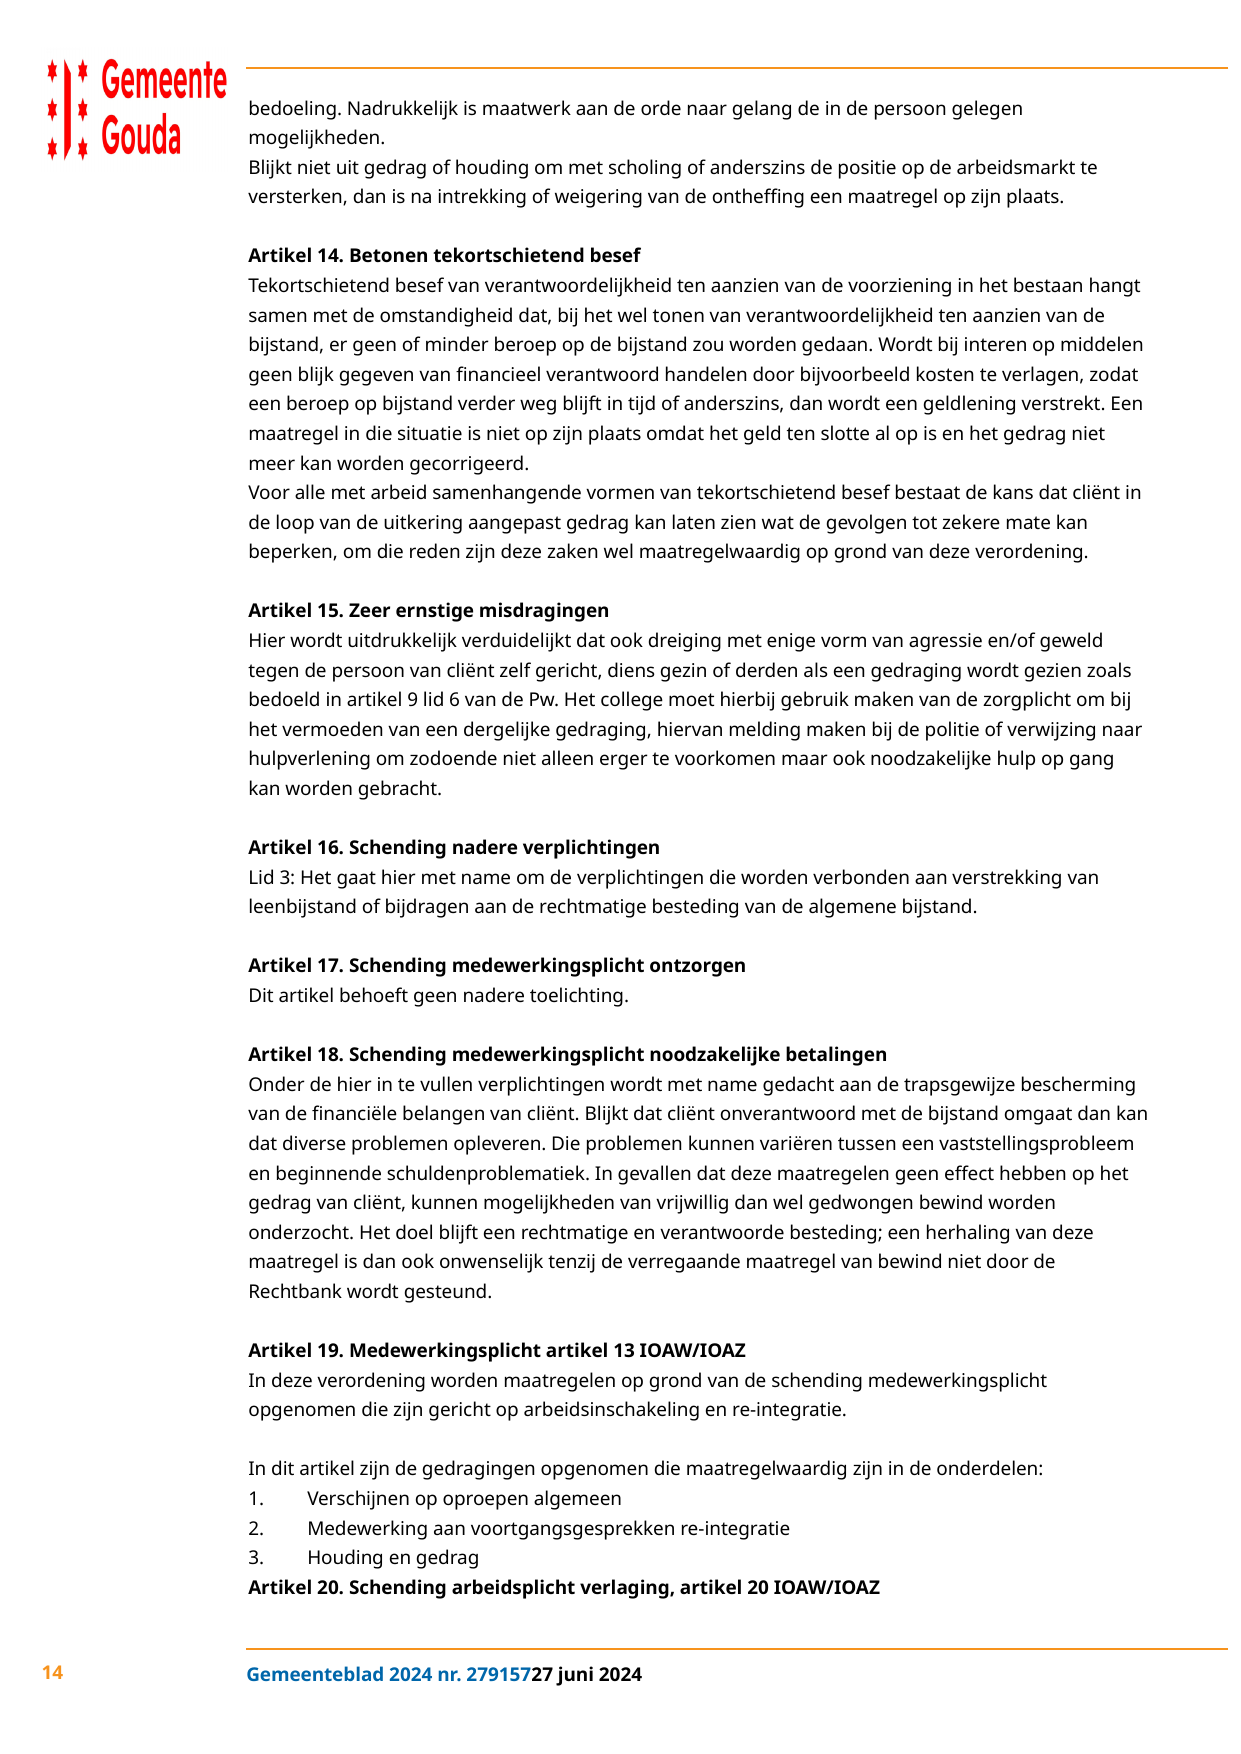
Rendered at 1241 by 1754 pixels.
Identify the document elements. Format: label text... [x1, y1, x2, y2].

text Hier wordt uitdrukkelijk verduidelijkt dat ook dreiging met enige vorm van agressie en/of geweld tegen de persoon van cliënt zelf gericht, diens gezin of derden als een gedraging wordt gezien zoals bedoeld in artikel 9 lid 6 van de Pw. Het college moet hierbij gebruik maken van de zorgplicht om bij het vermoeden van een dergelijke gedraging, hiervan melding maken bij de politie of verwijzing naar hulpverlening om zodoende niet alleen erger te voorkomen maar ook noodzakelijke hulp op gang kan worden gebracht. [248, 627, 1152, 801]
text Blijkt niet uit gedrag of houding om met scholing of anderszins de positie op de arbeidsmarkt te versterken, dan is na intrekking of weigering van de ontheffing een maatregel op zijn plaats. [248, 154, 1152, 209]
text Artikel 16. Schending nadere verplichtingen [248, 834, 1152, 860]
text Artikel 15. Zeer ernstige misdragingen [248, 598, 1152, 623]
text Artikel 18. Schending medewerkingsplicht noodzakelijke betalingen [248, 1041, 1152, 1067]
text Artikel 17. Schending medewerkingsplicht ontzorgen [248, 953, 1152, 978]
list Verschijnen op oproepen algemeen [248, 1485, 1152, 1511]
text Onder de hier in te vullen verplichtingen wordt met name gedacht aan de trapsgewijze bescherming van de financiële belangen van cliënt. Blijkt dat cliënt onverantwoord met de bijstand omgaat dan kan dat diverse problemen opleveren. Die problemen kunnen variëren tussen een vaststellingsprobleem en beginnende schuldenproblematiek. In gevallen dat deze maatregelen geen effect hebben op het gedrag van cliënt, kunnen mogelijkheden van vrijwillig dan wel gedwongen bewind worden onderzocht. Het doel blijft een rechtmatige en verantwoorde besteding; een herhaling van deze maatregel is dan ook onwenselijk tenzij de verregaande maatregel van bewind niet door de Rechtbank wordt gesteund. [248, 1071, 1152, 1304]
text Voor alle met arbeid samenhangende vormen van tekortschietend besef bestaat de kans dat cliënt in de loop van de uitkering aangepast gedrag kan laten zien wat de gevolgen tot zekere mate kan beperken, om die reden zijn deze zaken wel maatregelwaardig op grond van deze verordening. [248, 479, 1152, 564]
text In dit artikel zijn de gedragingen opgenomen die maatregelwaardig zijn in de onderdelen: [248, 1456, 1152, 1481]
text Tekortschietend besef van verantwoordelijkheid ten aanzien van de voorziening in het bestaan hangt samen met de omstandigheid dat, bij het wel tonen van verantwoordelijkheid ten aanzien van de bijstand, er geen of minder beroep op de bijstand zou worden gedaan. Wordt bij interen op middelen geen blijk gegeven van financieel verantwoord handelen door bijvoorbeeld kosten te verlagen, zodat een beroep op bijstand verder weg blijft in tijd of anderszins, dan wordt een geldlening verstrekt. Een maatregel in die situatie is niet op zijn plaats omdat het geld ten slotte al op is en het gedrag niet meer kan worden gecorrigeerd. [248, 272, 1152, 476]
text Artikel 19. Medewerkingsplicht artikel 13 IOAW/IOAZ [248, 1337, 1152, 1363]
text bedoeling. Nadrukkelijk is maatwerk aan de orde naar gelang de in de persoon gelegen mogelijkheden. [248, 95, 1152, 150]
text Artikel 14. Betonen tekortschietend besef [248, 243, 1152, 268]
picture [41, 47, 231, 172]
text Lid 3: Het gaat hier met name om de verplichtingen die worden verbonden aan verstrekking van leenbijstand of bijdragen aan de rechtmatige besteding van de algemene bijstand. [248, 864, 1152, 919]
text Artikel 20. Schending arbeidsplicht verlaging, artikel 20 IOAW/IOAZ [248, 1574, 1152, 1600]
list Houding en gedrag [248, 1544, 1152, 1570]
text In deze verordening worden maatregelen op grond van de schending medewerkingsplicht opgenomen die zijn gericht op arbeidsinschakeling en re-integratie. [248, 1367, 1152, 1422]
list Medewerking aan voortgangsgesprekken re-integratie [248, 1515, 1152, 1541]
text Dit artikel behoeft geen nadere toelichting. [248, 982, 1152, 1008]
